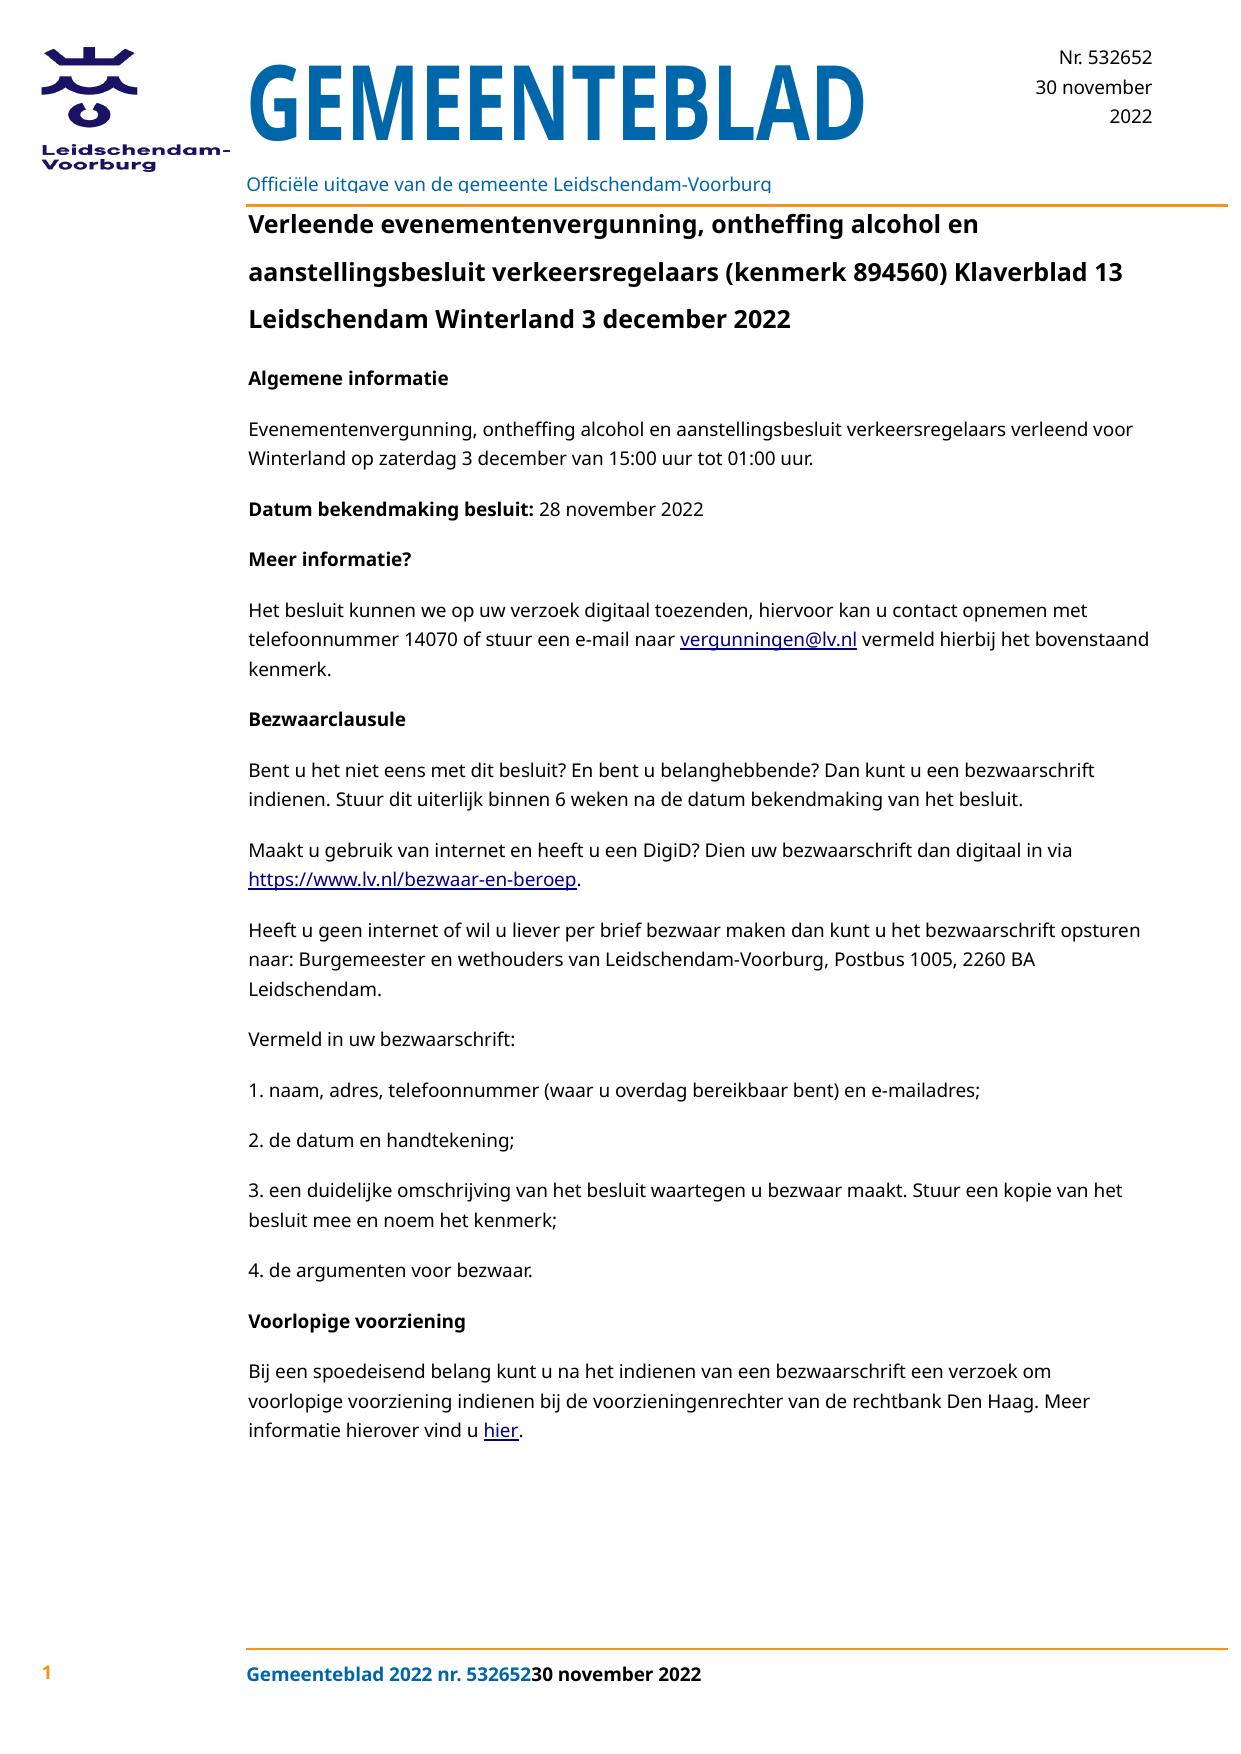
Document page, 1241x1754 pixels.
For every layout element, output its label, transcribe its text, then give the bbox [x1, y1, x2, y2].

text 4. de argumenten voor bezwaar. [248, 1258, 1152, 1283]
text Voorlopige voorziening [248, 1308, 1152, 1334]
text Datum bekendmaking besluit: 28 november 2022 [248, 496, 1152, 522]
text Bezwaarclausule [248, 706, 1152, 732]
text 3. een duidelijke omschrijving van het besluit waartegen u bezwaar maakt. Stuur een kopie van het besluit mee en noem het kenmerk; [248, 1178, 1152, 1233]
text Vermeld in uw bezwaarschrift: [248, 1026, 1152, 1052]
text Evenementenvergunning, ontheffing alcohol en aanstellingsbesluit verkeersregelaars verleend voor Winterland op zaterdag 3 december van 15:00 uur tot 01:00 uur. [248, 416, 1152, 471]
text Maakt u gebruik van internet en heeft u een DigiD? Dien uw bezwaarschrift dan digitaal in via https://www.lv.nl/bezwaar-en-beroep. [248, 837, 1152, 892]
text Bij een spoedeisend belang kunt u na het indienen van een bezwaarschrift een verzoek om voorlopige voorziening indienen bij de voorzieningenrechter van de rechtbank Den Haag. Meer informatie hierover vind u hier. [248, 1358, 1152, 1443]
text 2. de datum en handtekening; [248, 1127, 1152, 1153]
text Verleende evenementenvergunning, ontheffing alcohol en aanstellingsbesluit verkeersregelaars (kenmerk 894560) Klaverblad 13 Leidschendam Winterland 3 december 2022 [248, 207, 1152, 336]
text 1. naam, adres, telefoonnummer (waar u overdag bereikbaar bent) en e-mailadres; [248, 1077, 1152, 1102]
picture [41, 47, 231, 172]
text Algemene informatie [248, 366, 1152, 391]
text Bent u het niet eens met dit besluit? En bent u belanghebbende? Dan kunt u een bezwaarschrift indienen. Stuur dit uiterlijk binnen 6 weken na de datum bekendmaking van het besluit. [248, 757, 1152, 812]
text Heeft u geen internet of wil u liever per brief bezwaar maken dan kunt u het bezwaarschrift opsturen naar: Burgemeester en wethouders van Leidschendam-Voorburg, Postbus 1005, 2260 BA Leidschendam. [248, 917, 1152, 1002]
text Meer informatie? [248, 546, 1152, 572]
text Het besluit kunnen we op uw verzoek digitaal toezenden, hiervoor kan u contact opnemen met telefoonnummer 14070 of stuur een e-mail naar vergunningen@lv.nl vermeld hierbij het bovenstaand kenmerk. [248, 597, 1152, 682]
